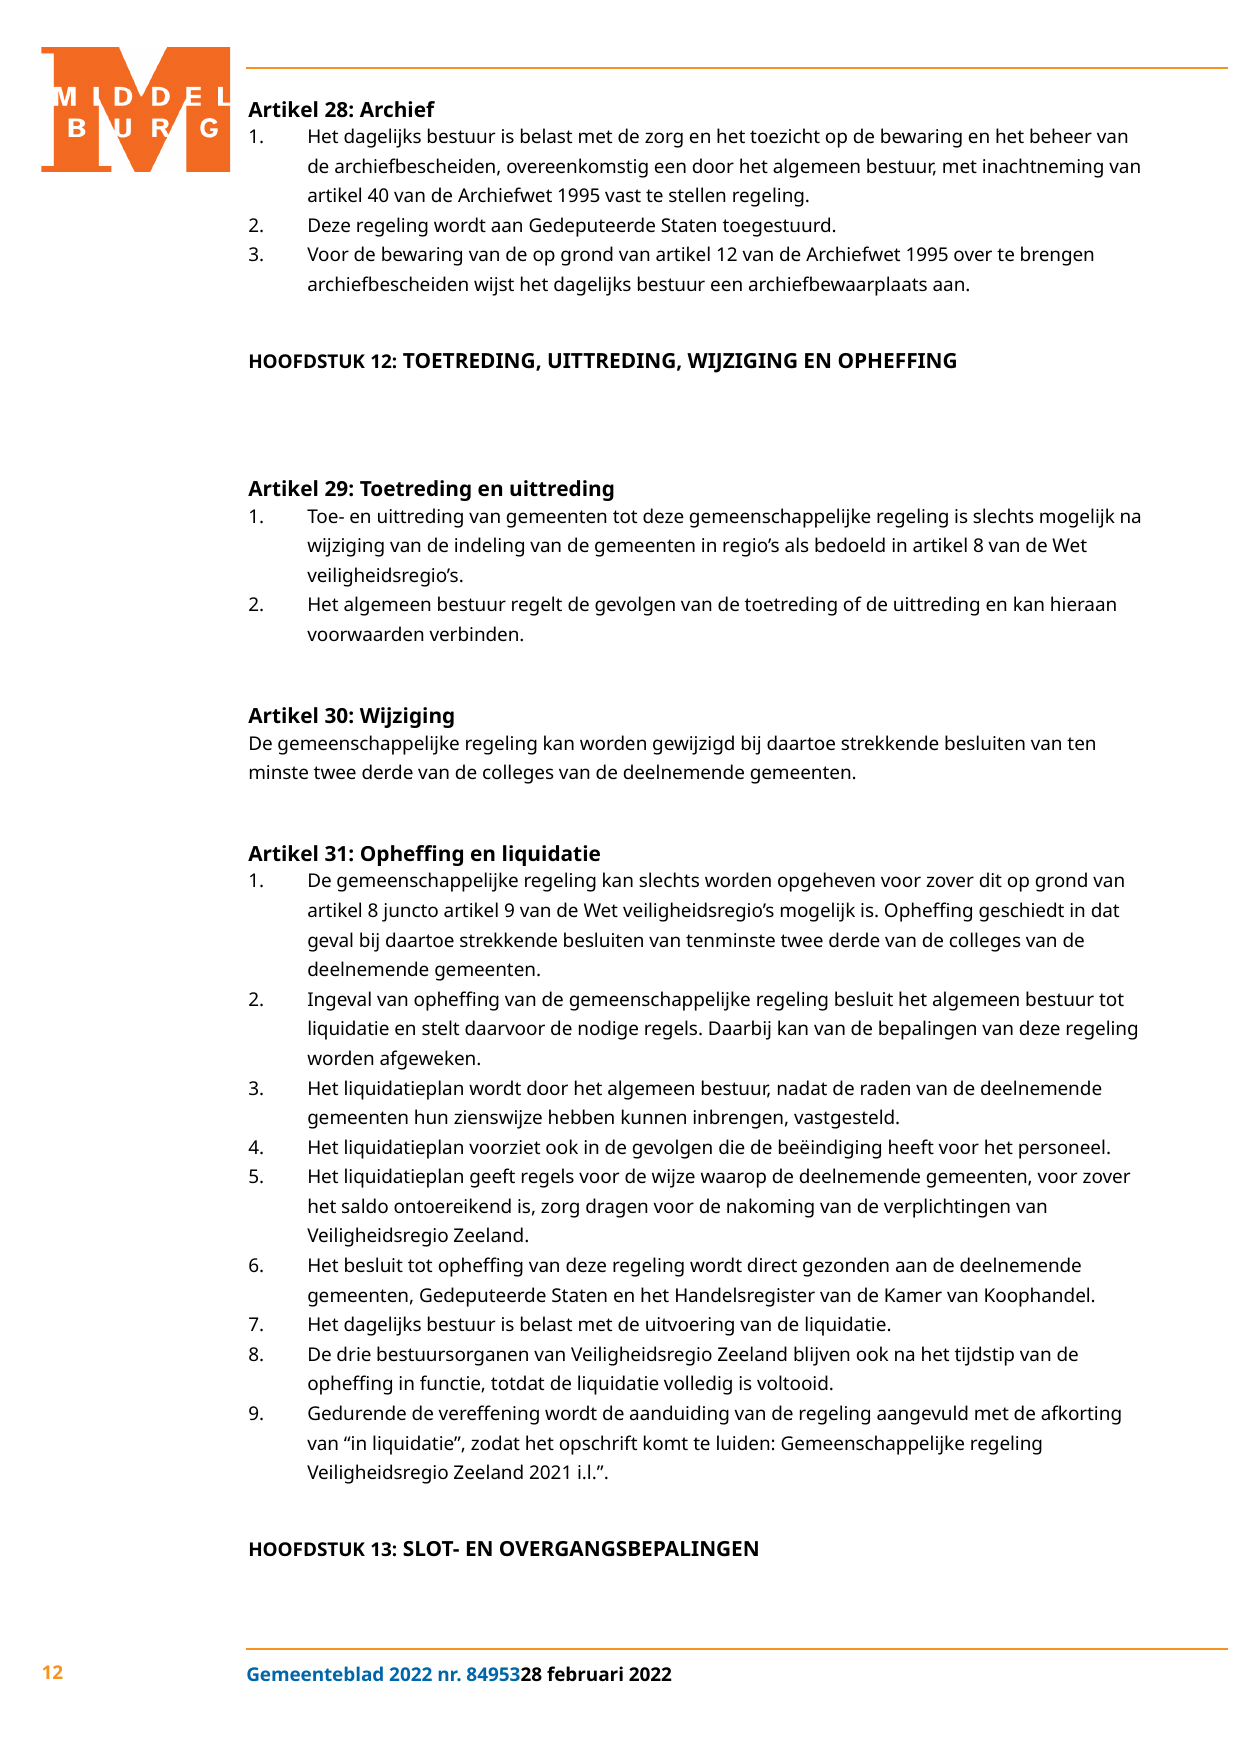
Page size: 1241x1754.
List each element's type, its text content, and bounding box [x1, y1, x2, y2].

text Artikel 30: Wijziging [248, 701, 1152, 730]
list Gedurende de vereffening wordt de aanduiding van de regeling aangevuld met de afkorting van “in liquidatie”, zodat het opschrift komt te luiden: Gemeenschappelijke regeling Veiligheidsregio Zeeland 2021 i.l.”. [248, 1400, 1152, 1485]
list Het liquidatieplan voorziet ook in de gevolgen die de beëindiging heeft voor het personeel. [248, 1134, 1152, 1160]
text Artikel 31: Opheffing en liquidatie [248, 839, 1152, 868]
text Artikel 29: Toetreding en uittreding [248, 474, 1152, 503]
list Deze regeling wordt aan Gedeputeerde Staten toegestuurd. [248, 212, 1152, 238]
list De drie bestuursorganen van Veiligheidsregio Zeeland blijven ook na het tijdstip van de opheffing in functie, totdat de liquidatie volledig is voltooid. [248, 1341, 1152, 1396]
text Artikel 28: Archief [248, 95, 1152, 123]
picture [41, 47, 231, 172]
list Voor de bewaring van de op grond van artikel 12 van de Archiefwet 1995 over te brengen archiefbescheiden wijst het dagelijks bestuur een archiefbewaarplaats aan. [248, 242, 1152, 297]
list Het liquidatieplan wordt door het algemeen bestuur, nadat de raden van de deelnemende gemeenten hun zienswijze hebben kunnen inbrengen, vastgesteld. [248, 1075, 1152, 1130]
list De gemeenschappelijke regeling kan slechts worden opgeheven voor zover dit op grond van artikel 8 juncto artikel 9 van de Wet veiligheidsregio’s mogelijk is. Opheffing geschiedt in dat geval bij daartoe strekkende besluiten van tenminste twee derde van de colleges van de deelnemende gemeenten. [248, 868, 1152, 982]
text HOOFDSTUK 13: SLOT- EN OVERGANGSBEPALINGEN [248, 1534, 1152, 1563]
text De gemeenschappelijke regeling kan worden gewijzigd bij daartoe strekkende besluiten van ten minste twee derde van de colleges van de deelnemende gemeenten. [248, 730, 1152, 785]
list Het dagelijks bestuur is belast met de uitvoering van de liquidatie. [248, 1311, 1152, 1337]
list Het algemeen bestuur regelt de gevolgen van de toetreding of de uittreding en kan hieraan voorwaarden verbinden. [248, 592, 1152, 647]
list Het besluit tot opheffing van deze regeling wordt direct gezonden aan de deelnemende gemeenten, Gedeputeerde Staten en het Handelsregister van de Kamer van Koophandel. [248, 1252, 1152, 1308]
list Het dagelijks bestuur is belast met de zorg en het toezicht op de bewaring en het beheer van de archiefbescheiden, overeenkomstig een door het algemeen bestuur, met inachtneming van artikel 40 van de Archiefwet 1995 vast te stellen regeling. [248, 123, 1152, 208]
text HOOFDSTUK 12: TOETREDING, UITTREDING, WIJZIGING EN OPHEFFING [248, 346, 1152, 375]
list Ingeval van opheffing van de gemeenschappelijke regeling besluit het algemeen bestuur tot liquidatie en stelt daarvoor de nodige regels. Daarbij kan van de bepalingen van deze regeling worden afgeweken. [248, 986, 1152, 1071]
list Het liquidatieplan geeft regels voor de wijze waarop de deelnemende gemeenten, voor zover het saldo ontoereikend is, zorg dragen voor de nakoming van de verplichtingen van Veiligheidsregio Zeeland. [248, 1163, 1152, 1248]
list Toe- en uittreding van gemeenten tot deze gemeenschappelijke regeling is slechts mogelijk na wijziging van de indeling van de gemeenten in regio’s als bedoeld in artikel 8 van de Wet veiligheidsregio’s. [248, 503, 1152, 588]
